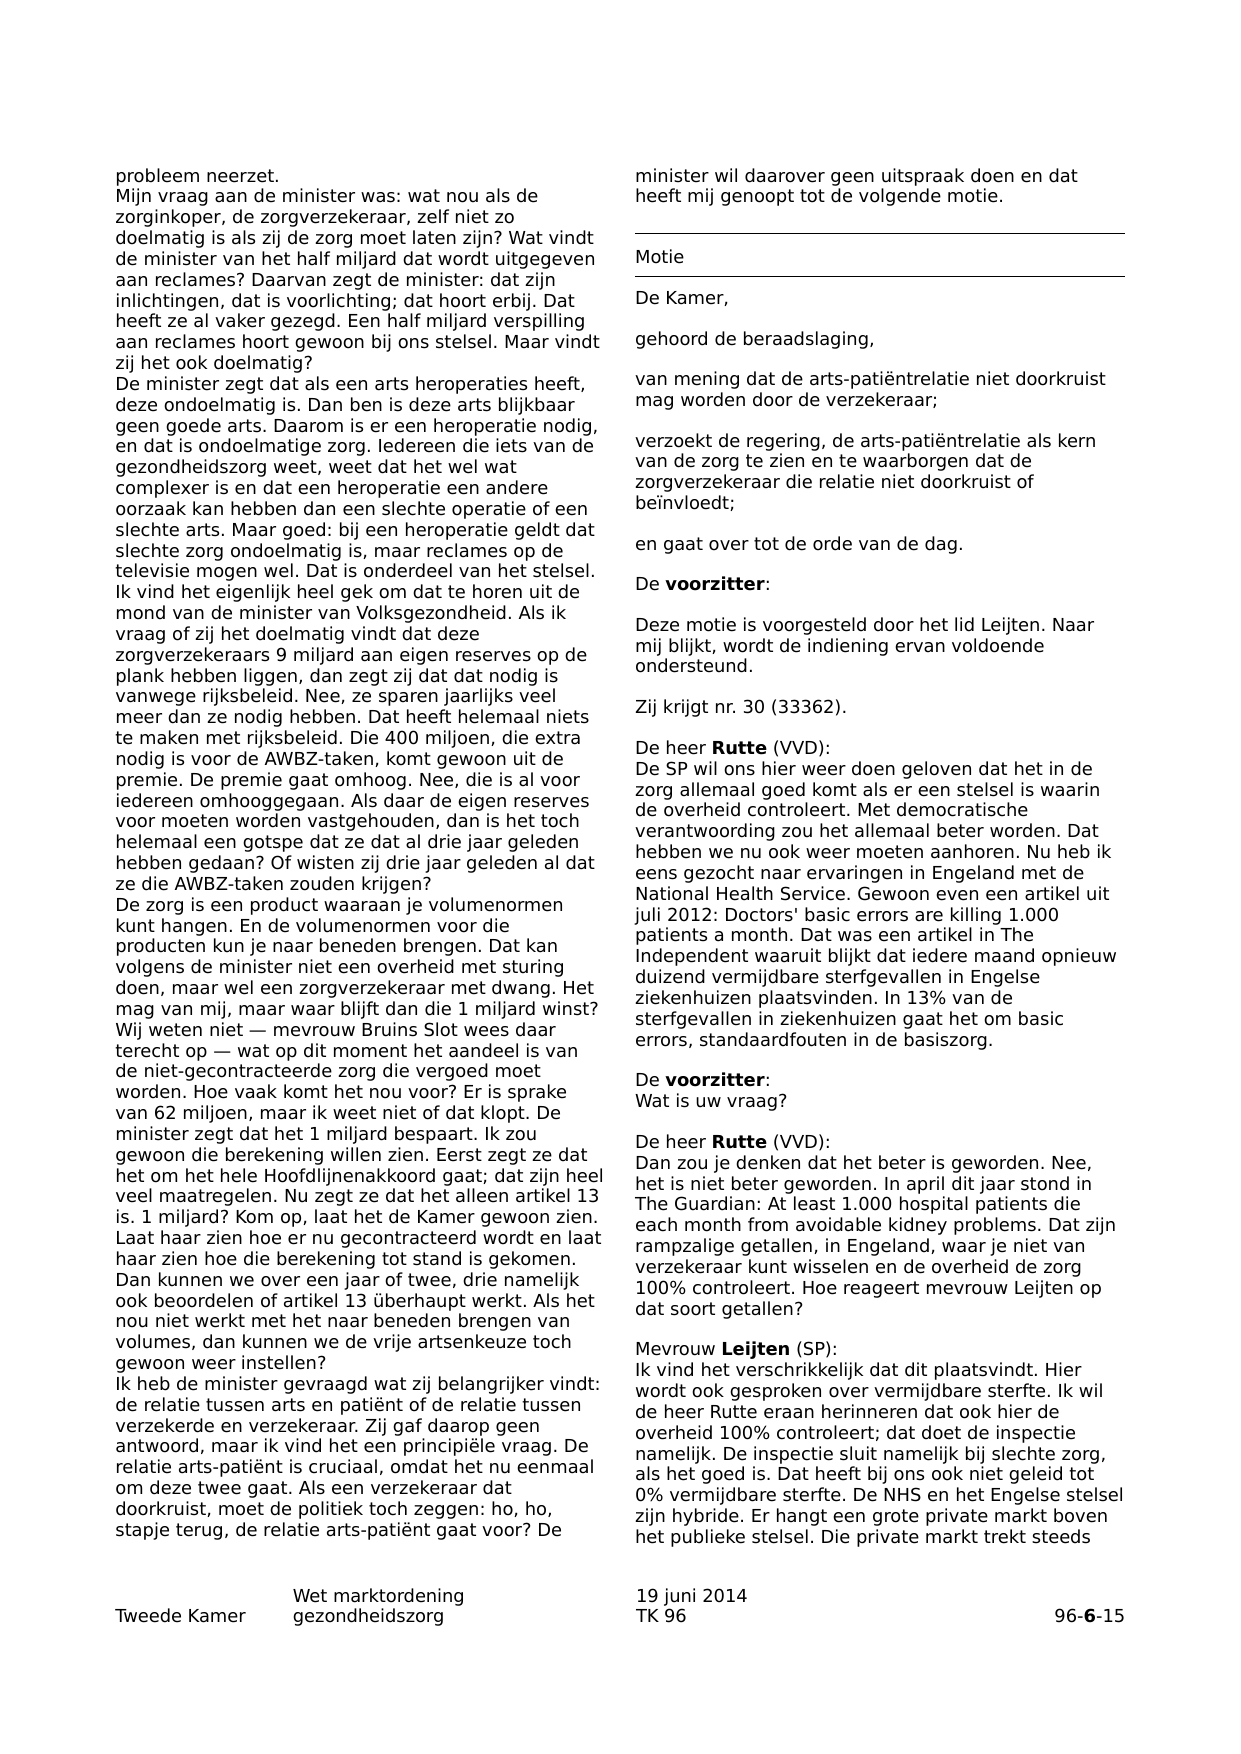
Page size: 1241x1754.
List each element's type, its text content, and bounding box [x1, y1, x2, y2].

text De heer Rutte (VVD): [635, 1132, 1125, 1152]
text De minister zegt dat als een arts heroperaties heeft, deze ondoelmatig is. Dan ben is deze arts blijkbaar geen goede arts. Daarom is er een heroperatie nodig, en dat is ondoelmatige zorg. Iedereen die iets van de gezondheidszorg weet, weet dat het wel wat complexer is en dat een heroperatie een andere oorzaak kan hebben dan een slechte operatie of een slechte arts. Maar goed: bij een heroperatie geldt dat slechte zorg ondoelmatig is, maar reclames op de televisie mogen wel. Dat is onderdeel van het stelsel. Ik vind het eigenlijk heel gek om dat te horen uit de mond van de minister van Volksgezondheid. Als ik vraag of zij het doelmatig vindt dat deze zorgverzekeraars 9 miljard aan eigen reserves op de plank hebben liggen, dan zegt zij dat dat nodig is vanwege rijksbeleid. Nee, ze sparen jaarlijks veel meer dan ze nodig hebben. Dat heeft helemaal niets te maken met rijksbeleid. Die 400 miljoen, die extra nodig is voor de AWBZ-taken, komt gewoon uit de premie. De premie gaat omhoog. Nee, die is al voor iedereen omhooggegaan. Als daar de eigen reserves voor moeten worden vastgehouden, dan is het toch helemaal een gotspe dat ze dat al drie jaar geleden hebben gedaan? Of wisten zij drie jaar geleden al dat ze die AWBZ-taken zouden krijgen? [115, 374, 605, 894]
text Wat is uw vraag? [635, 1091, 1125, 1112]
text probleem neerzet. [115, 165, 605, 186]
text minister wil daarover geen uitspraak doen en dat heeft mij genoopt tot de volgende motie. [635, 165, 1125, 207]
text De voorzitter: [635, 574, 1125, 595]
text De voorzitter: [635, 1070, 1125, 1091]
text Ik heb de minister gevraagd wat zij belangrijker vindt: de relatie tussen arts en patiënt of de relatie tussen verzekerde en verzekeraar. Zij gaf daarop geen antwoord, maar ik vind het een principiële vraag. De relatie arts-patiënt is cruciaal, omdat het nu eenmaal om deze twee gaat. Als een verzekeraar dat doorkruist, moet de politiek toch zeggen: ho, ho, stapje terug, de relatie arts-patiënt gaat voor? De [115, 1374, 605, 1540]
text De heer Rutte (VVD): [635, 738, 1125, 758]
text Dan zou je denken dat het beter is geworden. Nee, het is niet beter geworden. In april dit jaar stond in The Guardian: At least 1.000 hospital patients die each month from avoidable kidney problems. Dat zijn rampzalige getallen, in Engeland, waar je niet van verzekeraar kunt wisselen en de overheid de zorg 100% controleert. Hoe reageert mevrouw Leijten op dat soort getallen? [635, 1152, 1125, 1319]
text De zorg is een product waaraan je volumenormen kunt hangen. En de volumenormen voor die producten kun je naar beneden brengen. Dat kan volgens de minister niet een overheid met sturing doen, maar wel een zorgverzekeraar met dwang. Het mag van mij, maar waar blijft dan die 1 miljard winst? Wij weten niet — mevrouw Bruins Slot wees daar terecht op — wat op dit moment het aandeel is van de niet-gecontracteerde zorg die vergoed moet worden. Hoe vaak komt het nou voor? Er is sprake van 62 miljoen, maar ik weet niet of dat klopt. De minister zegt dat het 1 miljard bespaart. Ik zou gewoon die berekening willen zien. Eerst zegt ze dat het om het hele Hoofdlijnenakkoord gaat; dat zijn heel veel maatregelen. Nu zegt ze dat het alleen artikel 13 is. 1 miljard? Kom op, laat het de Kamer gewoon zien. Laat haar zien hoe er nu gecontracteerd wordt en laat haar zien hoe die berekening tot stand is gekomen. Dan kunnen we over een jaar of twee, drie namelijk ook beoordelen of artikel 13 überhaupt werkt. Als het nou niet werkt met het naar beneden brengen van volumes, dan kunnen we de vrije artsenkeuze toch gewoon weer instellen? [115, 894, 605, 1374]
text verzoekt de regering, de arts-patiëntrelatie als kern van de zorg te zien en te waarborgen dat de zorgverzekeraar die relatie niet doorkruist of beïnvloedt; [635, 431, 1125, 513]
text De Kamer, [635, 288, 1125, 308]
text De SP wil ons hier weer doen geloven dat het in de zorg allemaal goed komt als er een stelsel is waarin de overheid controleert. Met democratische verantwoording zou het allemaal beter worden. Dat hebben we nu ook weer moeten aanhoren. Nu heb ik eens gezocht naar ervaringen in Engeland met de National Health Service. Gewoon even een artikel uit juli 2012: Doctors' basic errors are killing 1.000 patients a month. Dat was een artikel in The Independent waaruit blijkt dat iedere maand opnieuw duizend vermijdbare sterfgevallen in Engelse ziekenhuizen plaatsvinden. In 13% van de sterfgevallen in ziekenhuizen gaat het om basic errors, standaardfouten in de basiszorg. [635, 758, 1125, 1050]
text Zij krijgt nr. 30 (33362). [635, 697, 1125, 718]
text Mijn vraag aan de minister was: wat nou als de zorginkoper, de zorgverzekeraar, zelf niet zo doelmatig is als zij de zorg moet laten zijn? Wat vindt de minister van het half miljard dat wordt uitgegeven aan reclames? Daarvan zegt de minister: dat zijn inlichtingen, dat is voorlichting; dat hoort erbij. Dat heeft ze al vaker gezegd. Een half miljard verspilling aan reclames hoort gewoon bij ons stelsel. Maar vindt zij het ook doelmatig? [115, 186, 605, 374]
text Deze motie is voorgesteld door het lid Leijten. Naar mij blijkt, wordt de indiening ervan voldoende ondersteund. [635, 615, 1125, 677]
text Mevrouw Leijten (SP): [635, 1339, 1125, 1360]
text van mening dat de arts-patiëntrelatie niet doorkruist mag worden door de verzekeraar; [635, 369, 1125, 411]
text Ik vind het verschrikkelijk dat dit plaatsvindt. Hier wordt ook gesproken over vermijdbare sterfte. Ik wil de heer Rutte eraan herinneren dat ook hier de overheid 100% controleert; dat doet de inspectie namelijk. De inspectie sluit namelijk bij slechte zorg, als het goed is. Dat heeft bij ons ook niet geleid tot 0% vermijdbare sterfte. De NHS en het Engelse stelsel zijn hybride. Er hangt een grote private markt boven het publieke stelsel. Die private markt trekt steeds [635, 1360, 1125, 1547]
text Motie [635, 247, 1125, 268]
text en gaat over tot de orde van de dag. [635, 533, 1125, 554]
text gehoord de beraadslaging, [635, 328, 1125, 349]
